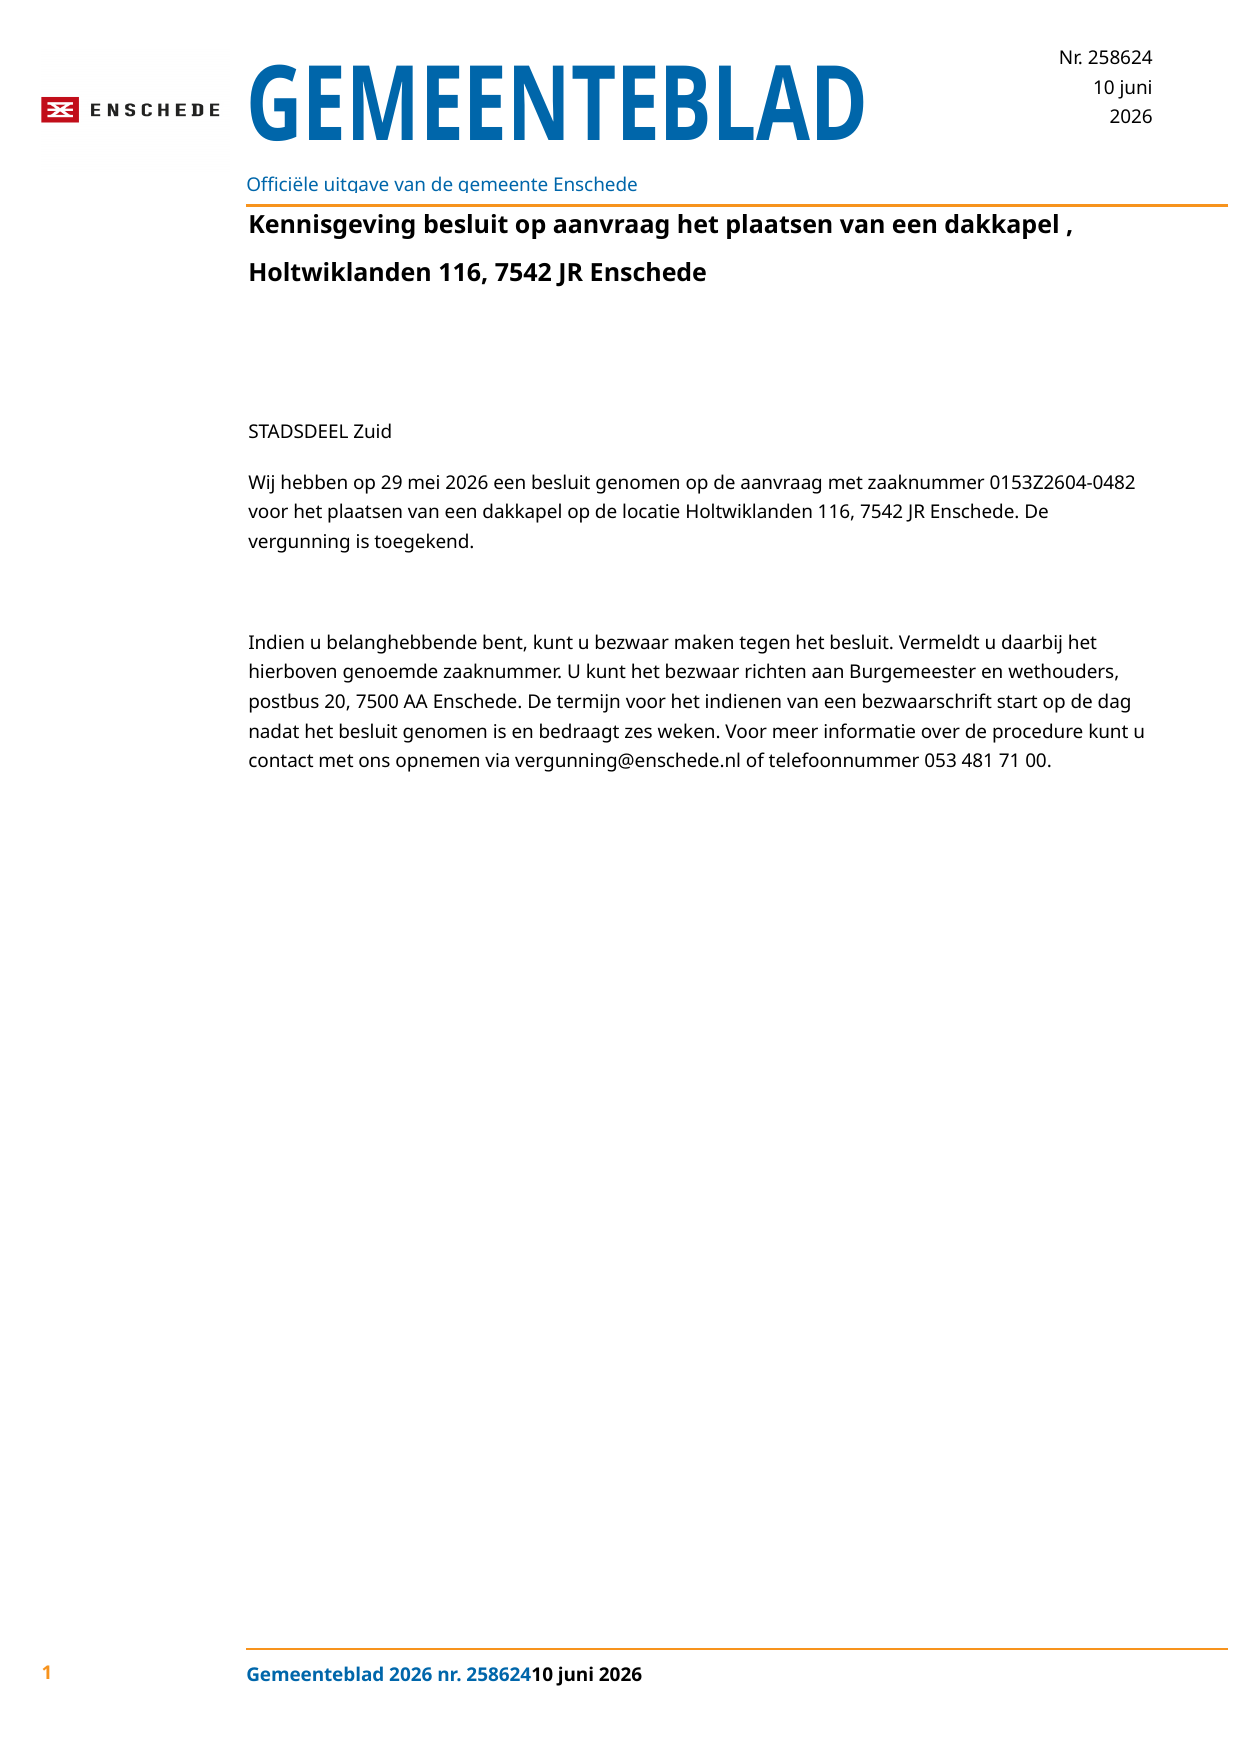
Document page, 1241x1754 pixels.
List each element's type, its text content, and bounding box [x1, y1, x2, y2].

text Wij hebben op 29 mei 2026 een besluit genomen op de aanvraag met zaaknummer 0153Z2604-0482 voor het plaatsen van een dakkapel op de locatie Holtwiklanden 116, 7542 JR Enschede. De vergunning is toegekend. [248, 469, 1152, 554]
text Kennisgeving besluit op aanvraag het plaatsen van een dakkapel , Holtwiklanden 116, 7542 JR Enschede [248, 207, 1152, 288]
text STADSDEEL Zuid [248, 419, 1152, 444]
picture [41, 47, 231, 172]
text Indien u belanghebbende bent, kunt u bezwaar maken tegen het besluit. Vermeldt u daarbij het hierboven genoemde zaaknummer. U kunt het bezwaar richten aan Burgemeester en wethouders, postbus 20, 7500 AA Enschede. De termijn voor het indienen van een bezwaarschrift start op de dag nadat het besluit genomen is en bedraagt zes weken. Voor meer informatie over de procedure kunt u contact met ons opnemen via vergunning@enschede.nl of telefoonnummer 053 481 71 00. [248, 629, 1152, 773]
